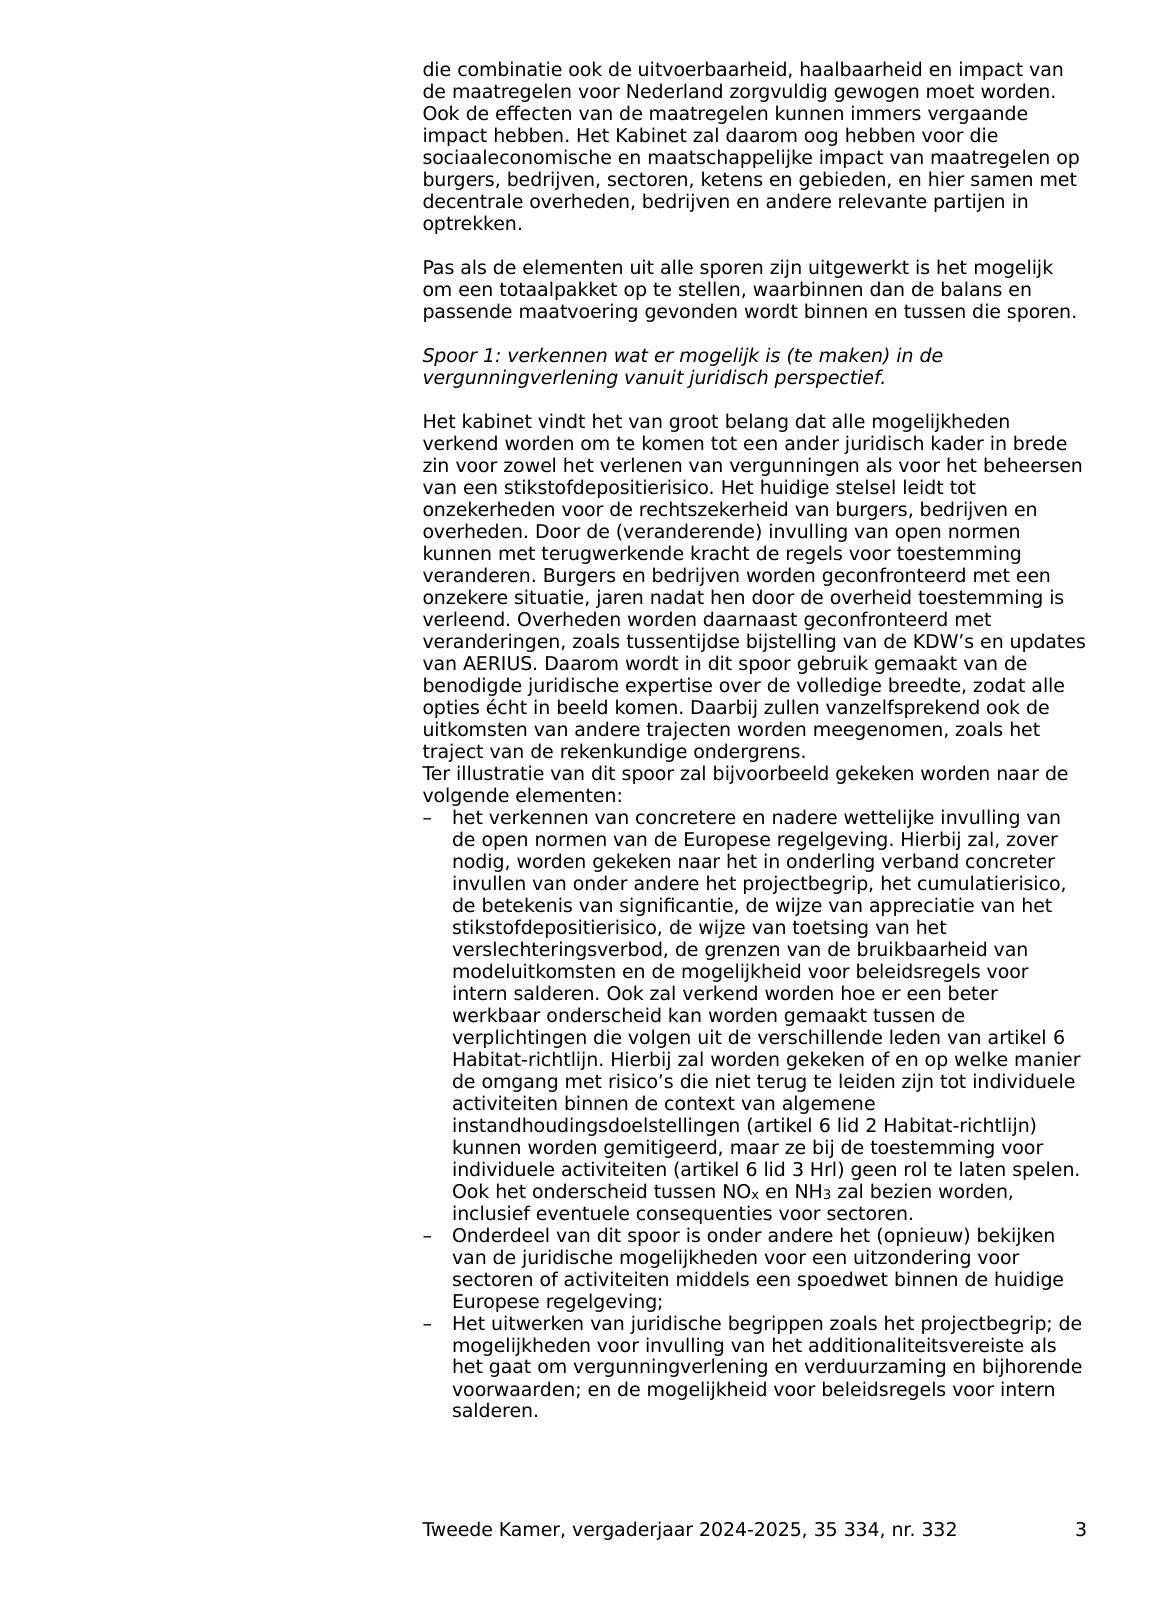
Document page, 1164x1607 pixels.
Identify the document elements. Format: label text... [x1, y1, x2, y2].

text Pas als de elementen uit alle sporen zijn uitgewerkt is het mogelijk om een totaalpakket op te stellen, waarbinnen dan de balans en passende maatvoering gevonden wordt binnen en tussen die sporen. [422, 257, 1087, 323]
text Ter illustratie van dit spoor zal bijvoorbeeld gekeken worden naar de volgende elementen: [422, 763, 1087, 807]
text – Het uitwerken van juridische begrippen zoals het projectbegrip; de mogelijkheden voor invulling van het additionaliteitsvereiste als het gaat om vergunningverlening en verduurzaming en bijhorende voorwaarden; en de mogelijkheid voor beleidsregels voor intern salderen. [422, 1312, 1087, 1422]
text – het verkennen van concretere en nadere wettelijke invulling van de open normen van de Europese regelgeving. Hierbij zal, zover nodig, worden gekeken naar het in onderling verband concreter invullen van onder andere het projectbegrip, het cumulatierisico, de betekenis van significantie, de wijze van appreciatie van het stikstofdepositierisico, de wijze van toetsing van het verslechteringsverbod, de grenzen van de bruikbaarheid van modeluitkomsten en de mogelijkheid voor beleidsregels voor intern salderen. Ook zal verkend worden hoe er een beter werkbaar onderscheid kan worden gemaakt tussen de verplichtingen die volgen uit de verschillende leden van artikel 6 Habitat-richtlijn. Hierbij zal worden gekeken of en op welke manier de omgang met risico’s die niet terug te leiden zijn tot individuele activiteiten binnen de context van algemene instandhoudingsdoelstellingen (artikel 6 lid 2 Habitat-richtlijn) kunnen worden gemitigeerd, maar ze bij de toestemming voor individuele activiteiten (artikel 6 lid 3 Hrl) geen rol te laten spelen. Ook het onderscheid tussen NOx en NH3 zal bezien worden, inclusief eventuele consequenties voor sectoren. [422, 807, 1087, 1224]
subtitle Spoor 1: verkennen wat er mogelijk is (te maken) in de vergunningverlening vanuit juridisch perspectief. [422, 345, 1087, 389]
text – Onderdeel van dit spoor is onder andere het (opnieuw) bekijken van de juridische mogelijkheden voor een uitzondering voor sectoren of activiteiten middels een spoedwet binnen de huidige Europese regelgeving; [422, 1224, 1087, 1312]
text die combinatie ook de uitvoerbaarheid, haalbaarheid en impact van de maatregelen voor Nederland zorgvuldig gewogen moet worden. Ook de effecten van de maatregelen kunnen immers vergaande impact hebben. Het Kabinet zal daarom oog hebben voor die sociaaleconomische en maatschappelijke impact van maatregelen op burgers, bedrijven, sectoren, ketens en gebieden, en hier samen met decentrale overheden, bedrijven en andere relevante partijen in optrekken. [422, 59, 1087, 235]
text Het kabinet vindt het van groot belang dat alle mogelijkheden verkend worden om te komen tot een ander juridisch kader in brede zin voor zowel het verlenen van vergunningen als voor het beheersen van een stikstofdepositierisico. Het huidige stelsel leidt tot onzekerheden voor de rechtszekerheid van burgers, bedrijven en overheden. Door de (veranderende) invulling van open normen kunnen met terugwerkende kracht de regels voor toestemming veranderen. Burgers en bedrijven worden geconfronteerd met een onzekere situatie, jaren nadat hen door de overheid toestemming is verleend. Overheden worden daarnaast geconfronteerd met veranderingen, zoals tussentijdse bijstelling van de KDW’s en updates van AERIUS. Daarom wordt in dit spoor gebruik gemaakt van de benodigde juridische expertise over de volledige breedte, zodat alle opties écht in beeld komen. Daarbij zullen vanzelfsprekend ook de uitkomsten van andere trajecten worden meegenomen, zoals het traject van de rekenkundige ondergrens. [422, 411, 1087, 763]
